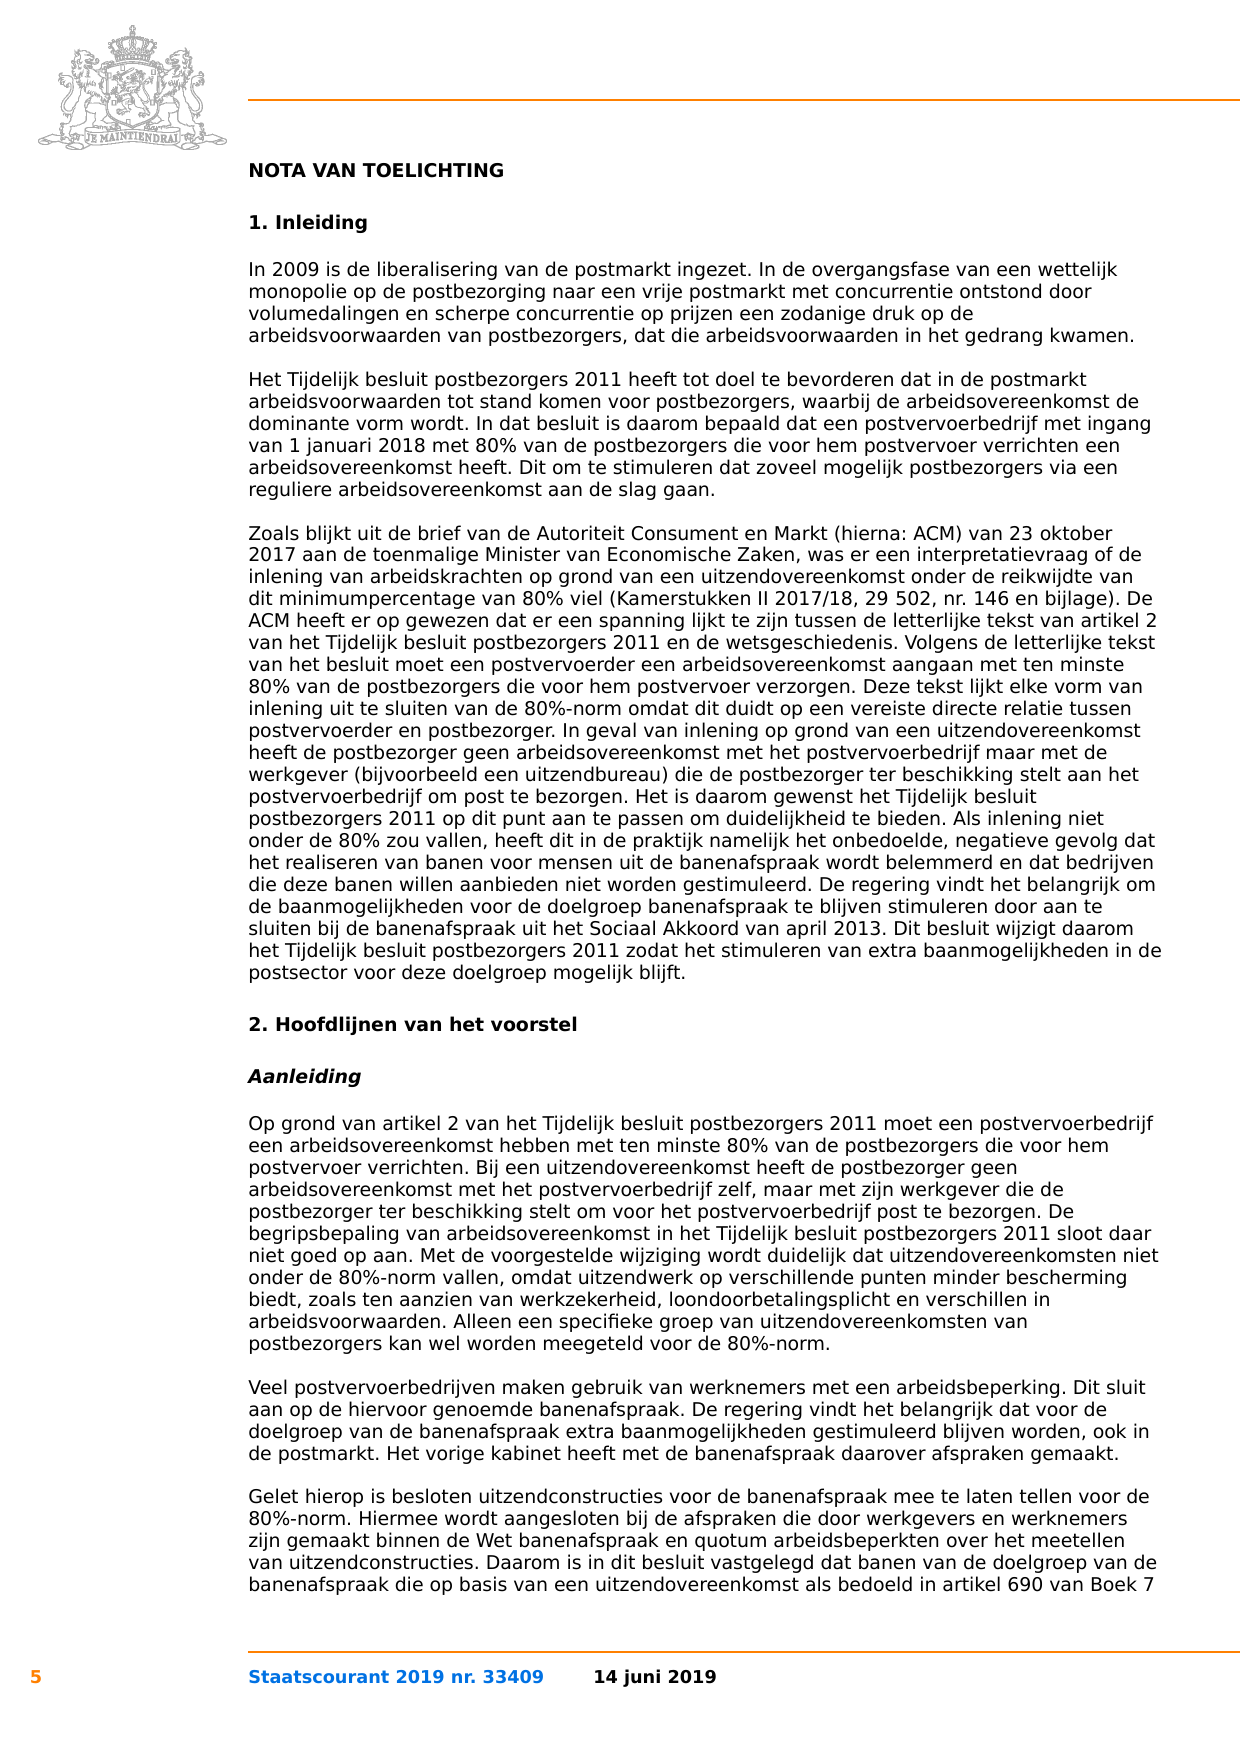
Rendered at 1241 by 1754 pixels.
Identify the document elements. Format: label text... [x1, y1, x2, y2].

subtitle Aanleiding [248, 1066, 1163, 1088]
subtitle 1. Inleiding [248, 212, 1163, 234]
text Op grond van artikel 2 van het Tijdelijk besluit postbezorgers 2011 moet een postvervoerbedrijf een arbeidsovereenkomst hebben met ten minste 80% van de postbezorgers die voor hem postvervoer verrichten. Bij een uitzendovereenkomst heeft de postbezorger geen arbeidsovereenkomst met het postvervoerbedrijf zelf, maar met zijn werkgever die de postbezorger ter beschikking stelt om voor het postvervoerbedrijf post te bezorgen. De begripsbepaling van arbeidsovereenkomst in het Tijdelijk besluit postbezorgers 2011 sloot daar niet goed op aan. Met de voorgestelde wijziging wordt duidelijk dat uitzendovereenkomsten niet onder de 80%-norm vallen, omdat uitzendwerk op verschillende punten minder bescherming biedt, zoals ten aanzien van werkzekerheid, loondoorbetalingsplicht en verschillen in arbeidsvoorwaarden. Alleen een specifieke groep van uitzendovereenkomsten van postbezorgers kan wel worden meegeteld voor de 80%-norm. [248, 1113, 1163, 1355]
text Veel postvervoerbedrijven maken gebruik van werknemers met een arbeidsbeperking. Dit sluit aan op de hiervoor genoemde banenafspraak. De regering vindt het belangrijk dat voor de doelgroep van de banenafspraak extra baanmogelijkheden gestimuleerd blijven worden, ook in de postmarkt. Het vorige kabinet heeft met de banenafspraak daarover afspraken gemaakt. [248, 1377, 1163, 1464]
text Het Tijdelijk besluit postbezorgers 2011 heeft tot doel te bevorderen dat in de postmarkt arbeidsvoorwaarden tot stand komen voor postbezorgers, waarbij de arbeidsovereenkomst de dominante vorm wordt. In dat besluit is daarom bepaald dat een postvervoerbedrijf met ingang van 1 januari 2018 met 80% van de postbezorgers die voor hem postvervoer verrichten een arbeidsovereenkomst heeft. Dit om te stimuleren dat zoveel mogelijk postbezorgers via een reguliere arbeidsovereenkomst aan de slag gaan. [248, 369, 1163, 501]
text Zoals blijkt uit de brief van de Autoriteit Consument en Markt (hierna: ACM) van 23 oktober 2017 aan de toenmalige Minister van Economische Zaken, was er een interpretatievraag of de inlening van arbeidskrachten op grond van een uitzendovereenkomst onder de reikwijdte van dit minimumpercentage van 80% viel (Kamerstukken II 2017/18, 29 502, nr. 146 en bijlage). De ACM heeft er op gewezen dat er een spanning lijkt te zijn tussen de letterlijke tekst van artikel 2 van het Tijdelijk besluit postbezorgers 2011 en de wetsgeschiedenis. Volgens de letterlijke tekst van het besluit moet een postvervoerder een arbeidsovereenkomst aangaan met ten minste 80% van de postbezorgers die voor hem postvervoer verzorgen. Deze tekst lijkt elke vorm van inlening uit te sluiten van de 80%-norm omdat dit duidt op een vereiste directe relatie tussen postvervoerder en postbezorger. In geval van inlening op grond van een uitzendovereenkomst heeft de postbezorger geen arbeidsovereenkomst met het postvervoerbedrijf maar met de werkgever (bijvoorbeeld een uitzendbureau) die de postbezorger ter beschikking stelt aan het postvervoerbedrijf om post te bezorgen. Het is daarom gewenst het Tijdelijk besluit postbezorgers 2011 op dit punt aan te passen om duidelijkheid te bieden. Als inlening niet onder de 80% zou vallen, heeft dit in de praktijk namelijk het onbedoelde, negatieve gevolg dat het realiseren van banen voor mensen uit de banenafspraak wordt belemmerd en dat bedrijven die deze banen willen aanbieden niet worden gestimuleerd. De regering vindt het belangrijk om de baanmogelijkheden voor de doelgroep banenafspraak te blijven stimuleren door aan te sluiten bij de banenafspraak uit het Sociaal Akkoord van april 2013. Dit besluit wijzigt daarom het Tijdelijk besluit postbezorgers 2011 zodat het stimuleren van extra baanmogelijkheden in de postsector voor deze doelgroep mogelijk blijft. [248, 522, 1163, 984]
subtitle 2. Hoofdlijnen van het voorstel [248, 1014, 1163, 1036]
subtitle NOTA VAN TOELICHTING [248, 160, 1163, 182]
text Gelet hierop is besloten uitzendconstructies voor de banenafspraak mee te laten tellen voor de 80%-norm. Hiermee wordt aangesloten bij de afspraken die door werkgevers en werknemers zijn gemaakt binnen de Wet banenafspraak en quotum arbeidsbeperkten over het meetellen van uitzendconstructies. Daarom is in dit besluit vastgelegd dat banen van de doelgroep van de banenafspraak die op basis van een uitzendovereenkomst als bedoeld in artikel 690 van Boek 7 [248, 1486, 1163, 1596]
text In 2009 is de liberalisering van de postmarkt ingezet. In de overgangsfase van een wettelijk monopolie op de postbezorging naar een vrije postmarkt met concurrentie ontstond door volumedalingen en scherpe concurrentie op prijzen een zodanige druk op de arbeidsvoorwaarden van postbezorgers, dat die arbeidsvoorwaarden in het gedrang kwamen. [248, 259, 1163, 347]
picture [38, 25, 227, 150]
